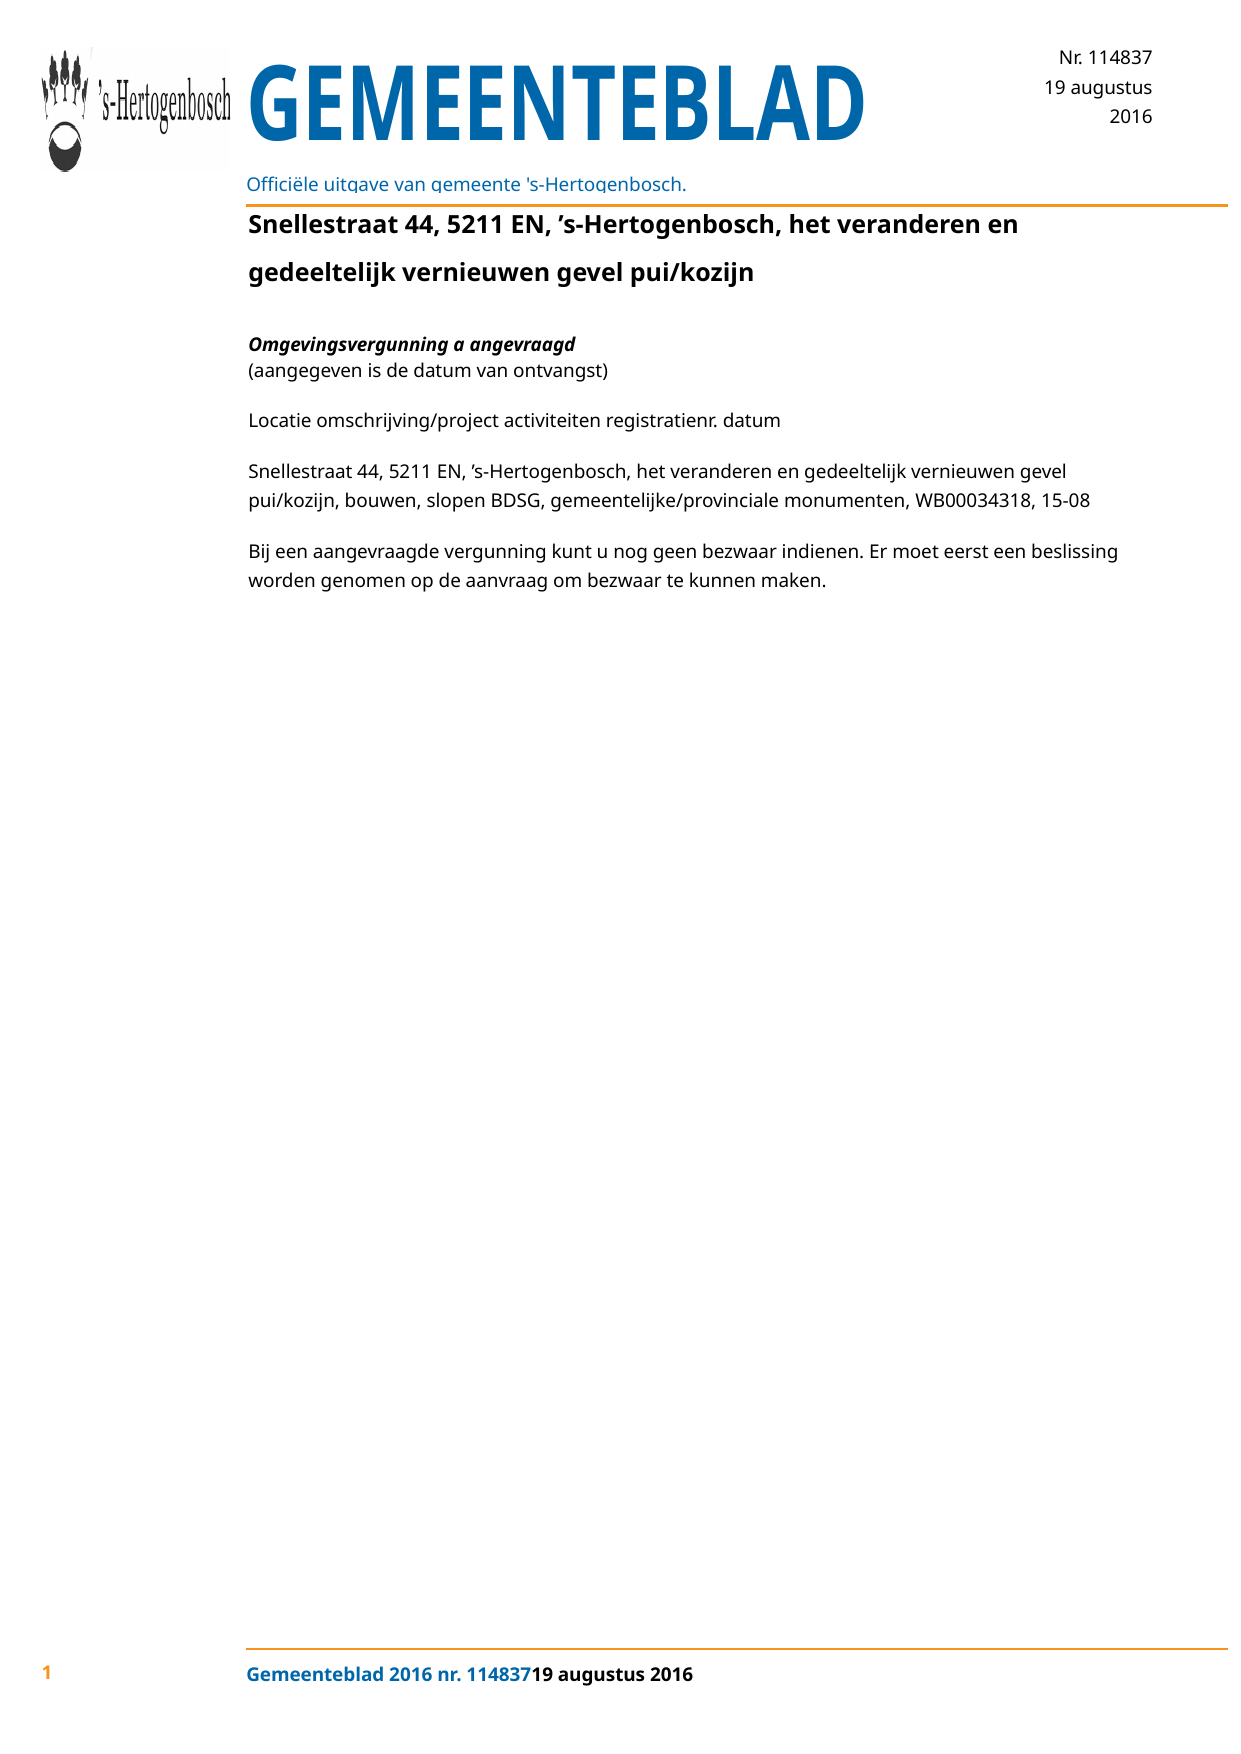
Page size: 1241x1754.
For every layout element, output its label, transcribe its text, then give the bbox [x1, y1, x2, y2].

text Bij een aangevraagde vergunning kunt u nog geen bezwaar indienen. Er moet eerst een beslissing worden genomen op de aanvraag om bezwaar te kunnen maken. [248, 538, 1152, 593]
picture [41, 47, 231, 172]
text Omgevingsvergunning a angevraagd [248, 331, 1152, 357]
text Locatie omschrijving/project activiteiten registratienr. datum [248, 408, 1152, 433]
text Snellestraat 44, 5211 EN, ’s-Hertogenbosch, het veranderen en gedeeltelijk vernieuwen gevel pui/kozijn [248, 207, 1152, 288]
text (aangegeven is de datum van ontvangst) [248, 357, 1152, 383]
text Snellestraat 44, 5211 EN, ’s-Hertogenbosch, het veranderen en gedeeltelijk vernieuwen gevel pui/kozijn, bouwen, slopen BDSG, gemeentelijke/provinciale monumenten, WB00034318, 15-08 [248, 458, 1152, 513]
